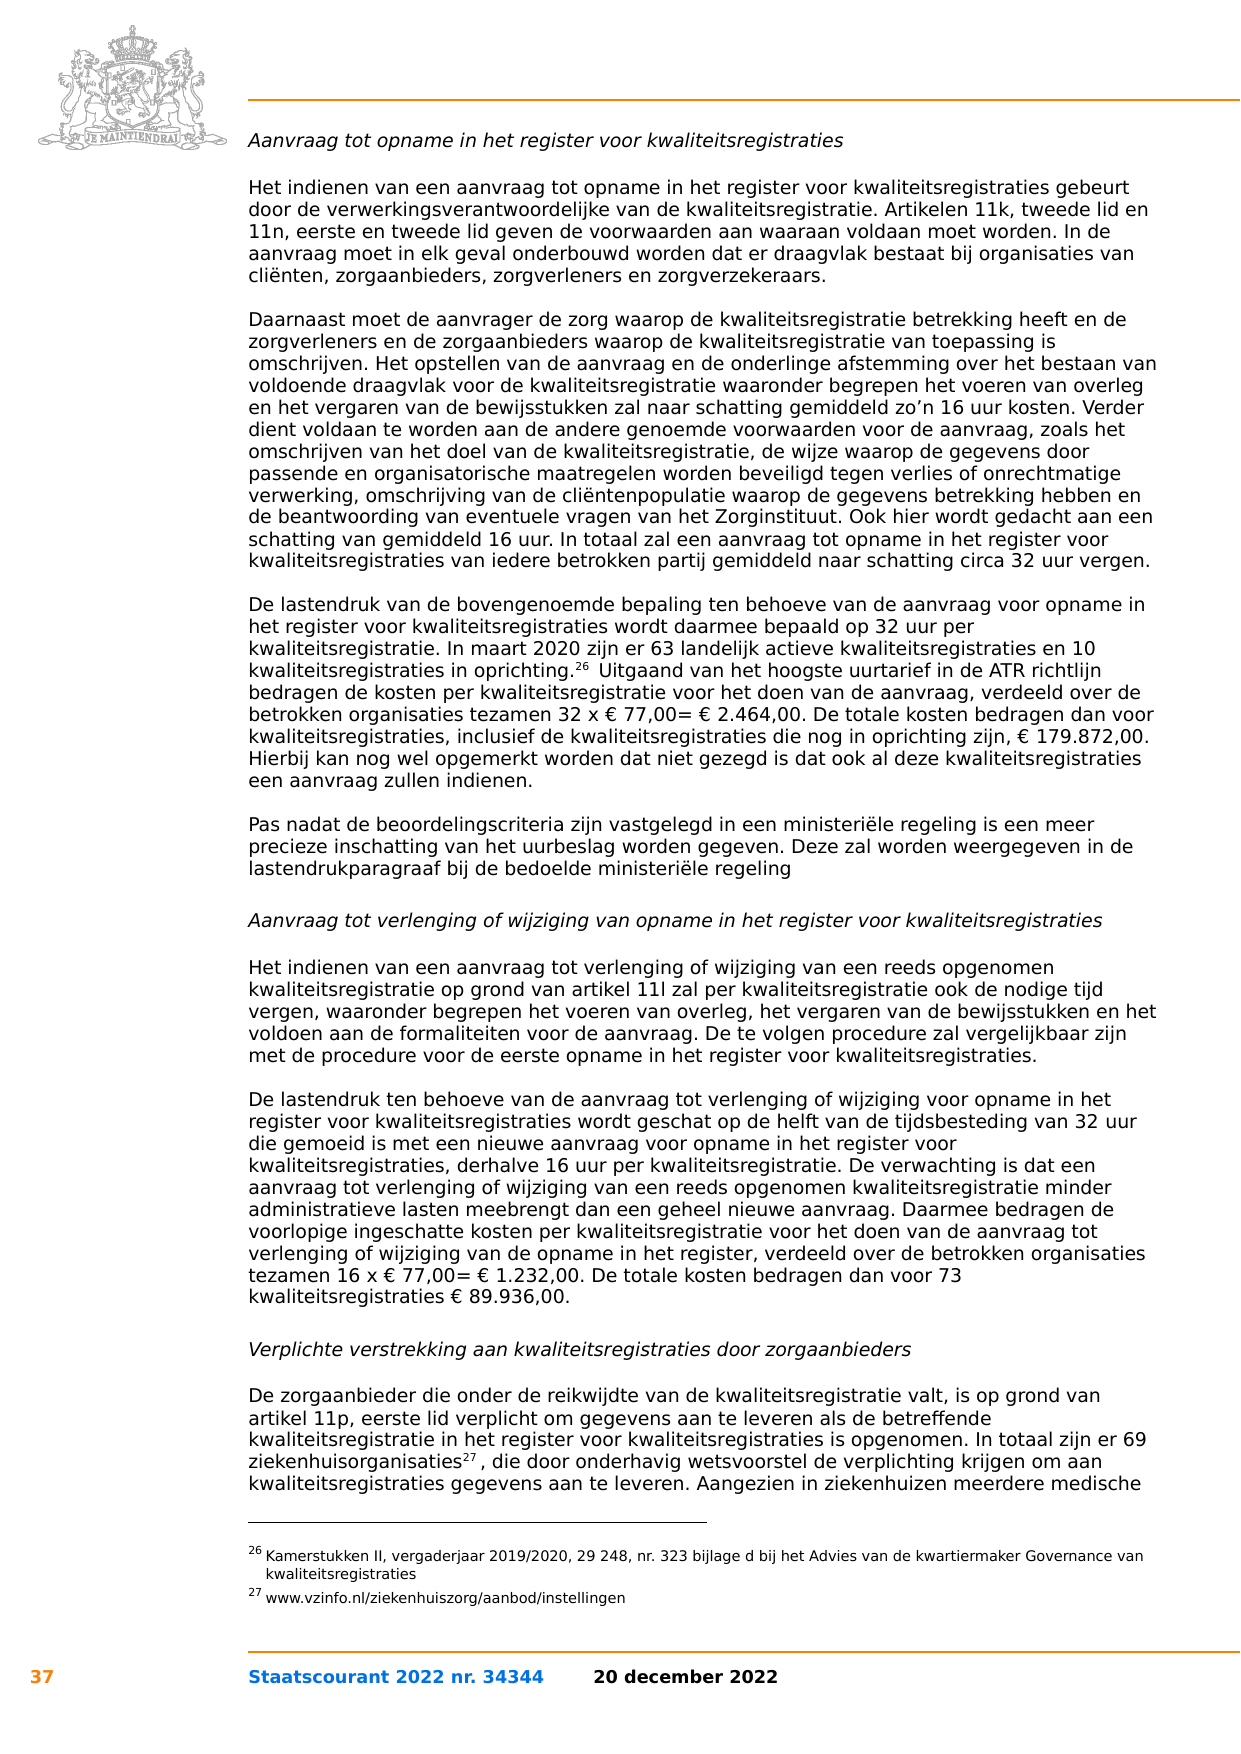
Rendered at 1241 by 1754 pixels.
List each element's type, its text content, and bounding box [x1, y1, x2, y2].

text Kamerstukken II, vergaderjaar 2019/2020, 29 248, nr. 323 bijlage d bij het Advies van de kwartiermaker Governance van kwaliteitsregistraties [248, 1544, 1163, 1583]
subtitle Verplichte verstrekking aan kwaliteitsregistraties door zorgaanbieders [248, 1338, 1163, 1360]
subtitle Aanvraag tot verlenging of wijziging van opname in het register voor kwaliteitsregistraties [248, 910, 1163, 932]
text De zorgaanbieder die onder de reikwijdte van de kwaliteitsregistratie valt, is op grond van artikel 11p, eerste lid verplicht om gegevens aan te leveren als de betreffende kwaliteitsregistratie in het register voor kwaliteitsregistraties is opgenomen. In totaal zijn er 69 ziekenhuisorganisaties, die door onderhavig wetsvoorstel de verplichting krijgen om aan kwaliteitsregistraties gegevens aan te leveren. Aangezien in ziekenhuizen meerdere medische [248, 1385, 1163, 1495]
picture [38, 25, 227, 150]
text Het indienen van een aanvraag tot opname in het register voor kwaliteitsregistraties gebeurt door de verwerkingsverantwoordelijke van de kwaliteitsregistratie. Artikelen 11k, tweede lid en 11n, eerste en tweede lid geven de voorwaarden aan waaraan voldaan moet worden. In de aanvraag moet in elk geval onderbouwd worden dat er draagvlak bestaat bij organisaties van cliënten, zorgaanbieders, zorgverleners en zorgverzekeraars. [248, 177, 1163, 287]
text Het indienen van een aanvraag tot verlenging of wijziging van een reeds opgenomen kwaliteitsregistratie op grond van artikel 11l zal per kwaliteitsregistratie ook de nodige tijd vergen, waaronder begrepen het voeren van overleg, het vergaren van de bewijsstukken en het voldoen aan de formaliteiten voor de aanvraag. De te volgen procedure zal vergelijkbaar zijn met de procedure voor de eerste opname in het register voor kwaliteitsregistraties. [248, 957, 1163, 1067]
text Daarnaast moet de aanvrager de zorg waarop de kwaliteitsregistratie betrekking heeft en de zorgverleners en de zorgaanbieders waarop de kwaliteitsregistratie van toepassing is omschrijven. Het opstellen van de aanvraag en de onderlinge afstemming over het bestaan van voldoende draagvlak voor de kwaliteitsregistratie waaronder begrepen het voeren van overleg en het vergaren van de bewijsstukken zal naar schatting gemiddeld zo’n 16 uur kosten. Verder dient voldaan te worden aan de andere genoemde voorwaarden voor de aanvraag, zoals het omschrijven van het doel van de kwaliteitsregistratie, de wijze waarop de gegevens door passende en organisatorische maatregelen worden beveiligd tegen verlies of onrechtmatige verwerking, omschrijving van de cliëntenpopulatie waarop de gegevens betrekking hebben en de beantwoording van eventuele vragen van het Zorginstituut. Ook hier wordt gedacht aan een schatting van gemiddeld 16 uur. In totaal zal een aanvraag tot opname in het register voor kwaliteitsregistraties van iedere betrokken partij gemiddeld naar schatting circa 32 uur vergen. [248, 309, 1163, 572]
text De lastendruk ten behoeve van de aanvraag tot verlenging of wijziging voor opname in het register voor kwaliteitsregistraties wordt geschat op de helft van de tijdsbesteding van 32 uur die gemoeid is met een nieuwe aanvraag voor opname in het register voor kwaliteitsregistraties, derhalve 16 uur per kwaliteitsregistratie. De verwachting is dat een aanvraag tot verlenging of wijziging van een reeds opgenomen kwaliteitsregistratie minder administratieve lasten meebrengt dan een geheel nieuwe aanvraag. Daarmee bedragen de voorlopige ingeschatte kosten per kwaliteitsregistratie voor het doen van de aanvraag tot verlenging of wijziging van de opname in het register, verdeeld over de betrokken organisaties tezamen 16 x € 77,00= € 1.232,00. De totale kosten bedragen dan voor 73 kwaliteitsregistraties € 89.936,00. [248, 1089, 1163, 1308]
text Pas nadat de beoordelingscriteria zijn vastgelegd in een ministeriële regeling is een meer precieze inschatting van het uurbeslag worden gegeven. Deze zal worden weergegeven in de lastendrukparagraaf bij de bedoelde ministeriële regeling [248, 814, 1163, 880]
text De lastendruk van de bovengenoemde bepaling ten behoeve van de aanvraag voor opname in het register voor kwaliteitsregistraties wordt daarmee bepaald op 32 uur per kwaliteitsregistratie. In maart 2020 zijn er 63 landelijk actieve kwaliteitsregistraties en 10 kwaliteitsregistraties in oprichting. Uitgaand van het hoogste uurtarief in de ATR richtlijn bedragen de kosten per kwaliteitsregistratie voor het doen van de aanvraag, verdeeld over de betrokken organisaties tezamen 32 x € 77,00= € 2.464,00. De totale kosten bedragen dan voor kwaliteitsregistraties, inclusief de kwaliteitsregistraties die nog in oprichting zijn, € 179.872,00. Hierbij kan nog wel opgemerkt worden dat niet gezegd is dat ook al deze kwaliteitsregistraties een aanvraag zullen indienen. [248, 594, 1163, 792]
text www.vzinfo.nl/ziekenhuiszorg/aanbod/instellingen [248, 1586, 1163, 1608]
subtitle Aanvraag tot opname in het register voor kwaliteitsregistraties [248, 130, 1163, 152]
